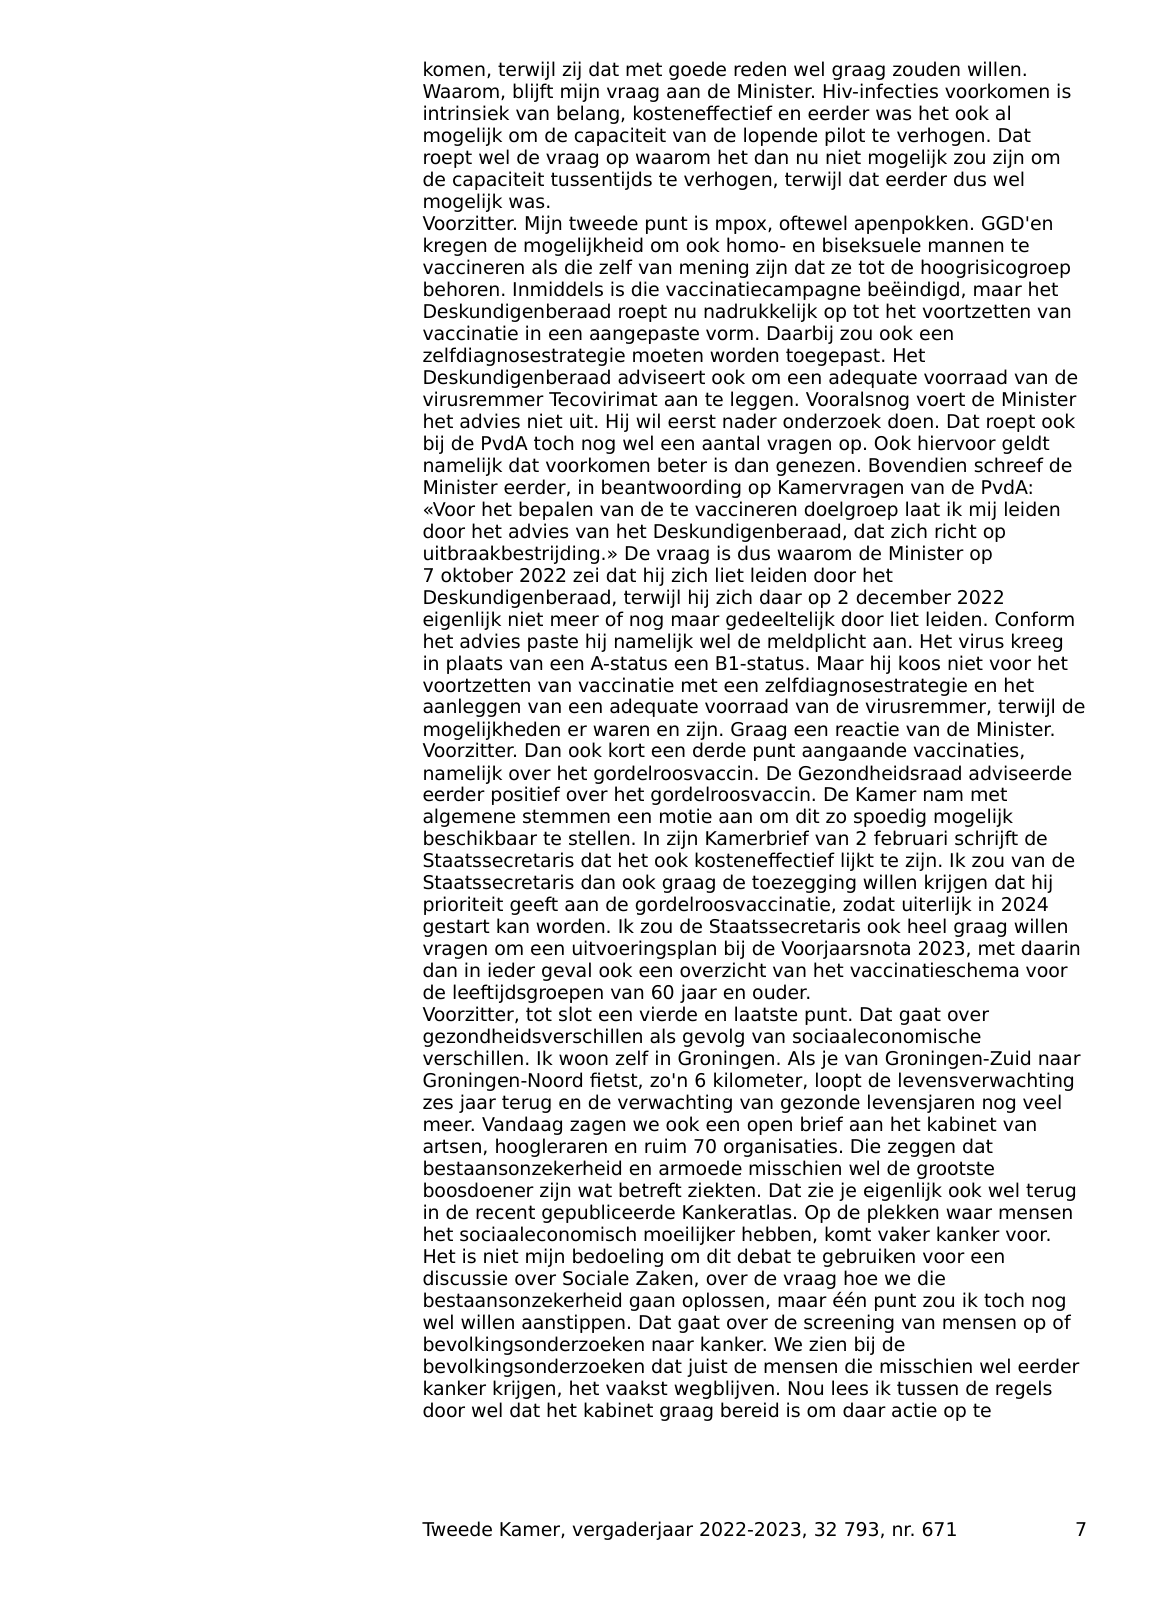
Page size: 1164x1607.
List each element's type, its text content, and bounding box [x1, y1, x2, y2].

text Voorzitter, tot slot een vierde en laatste punt. Dat gaat over gezondheidsverschillen als gevolg van sociaaleconomische verschillen. Ik woon zelf in Groningen. Als je van Groningen-Zuid naar Groningen-Noord fietst, zo'n 6 kilometer, loopt de levensverwachting zes jaar terug en de verwachting van gezonde levensjaren nog veel meer. Vandaag zagen we ook een open brief aan het kabinet van artsen, hoogleraren en ruim 70 organisaties. Die zeggen dat bestaansonzekerheid en armoede misschien wel de grootste boosdoener zijn wat betreft ziekten. Dat zie je eigenlijk ook wel terug in de recent gepubliceerde Kankeratlas. Op de plekken waar mensen het sociaaleconomisch moeilijker hebben, komt vaker kanker voor. Het is niet mijn bedoeling om dit debat te gebruiken voor een discussie over Sociale Zaken, over de vraag hoe we die bestaansonzekerheid gaan oplossen, maar één punt zou ik toch nog wel willen aanstippen. Dat gaat over de screening van mensen op of bevolkingsonderzoeken naar kanker. We zien bij de bevolkingsonderzoeken dat juist de mensen die misschien wel eerder kanker krijgen, het vaakst wegblijven. Nou lees ik tussen de regels door wel dat het kabinet graag bereid is om daar actie op te [422, 1004, 1087, 1422]
text Voorzitter. Dan ook kort een derde punt aangaande vaccinaties, namelijk over het gordelroosvaccin. De Gezondheidsraad adviseerde eerder positief over het gordelroosvaccin. De Kamer nam met algemene stemmen een motie aan om dit zo spoedig mogelijk beschikbaar te stellen. In zijn Kamerbrief van 2 februari schrijft de Staatssecretaris dat het ook kosteneffectief lijkt te zijn. Ik zou van de Staatssecretaris dan ook graag de toezegging willen krijgen dat hij prioriteit geeft aan de gordelroosvaccinatie, zodat uiterlijk in 2024 gestart kan worden. Ik zou de Staatssecretaris ook heel graag willen vragen om een uitvoeringsplan bij de Voorjaarsnota 2023, met daarin dan in ieder geval ook een overzicht van het vaccinatieschema voor de leeftijdsgroepen van 60 jaar en ouder. [422, 740, 1087, 1004]
text Voorzitter. Mijn tweede punt is mpox, oftewel apenpokken. GGD'en kregen de mogelijkheid om ook homo- en biseksuele mannen te vaccineren als die zelf van mening zijn dat ze tot de hoogrisicogroep behoren. Inmiddels is die vaccinatiecampagne beëindigd, maar het Deskundigenberaad roept nu nadrukkelijk op tot het voortzetten van vaccinatie in een aangepaste vorm. Daarbij zou ook een zelfdiagnosestrategie moeten worden toegepast. Het Deskundigenberaad adviseert ook om een adequate voorraad van de virusremmer Tecovirimat aan te leggen. Vooralsnog voert de Minister het advies niet uit. Hij wil eerst nader onderzoek doen. Dat roept ook bij de PvdA toch nog wel een aantal vragen op. Ook hiervoor geldt namelijk dat voorkomen beter is dan genezen. Bovendien schreef de Minister eerder, in beantwoording op Kamervragen van de PvdA: «Voor het bepalen van de te vaccineren doelgroep laat ik mij leiden door het advies van het Deskundigenberaad, dat zich richt op uitbraakbestrijding.» De vraag is dus waarom de Minister op 7 oktober 2022 zei dat hij zich liet leiden door het Deskundigenberaad, terwijl hij zich daar op 2 december 2022 eigenlijk niet meer of nog maar gedeeltelijk door liet leiden. Conform het advies paste hij namelijk wel de meldplicht aan. Het virus kreeg in plaats van een A-status een B1-status. Maar hij koos niet voor het voortzetten van vaccinatie met een zelfdiagnosestrategie en het aanleggen van een adequate voorraad van de virusremmer, terwijl de mogelijkheden er waren en zijn. Graag een reactie van de Minister. [422, 213, 1087, 740]
text komen, terwijl zij dat met goede reden wel graag zouden willen. Waarom, blijft mijn vraag aan de Minister. Hiv-infecties voorkomen is intrinsiek van belang, kosteneffectief en eerder was het ook al mogelijk om de capaciteit van de lopende pilot te verhogen. Dat roept wel de vraag op waarom het dan nu niet mogelijk zou zijn om de capaciteit tussentijds te verhogen, terwijl dat eerder dus wel mogelijk was. [422, 59, 1087, 213]
